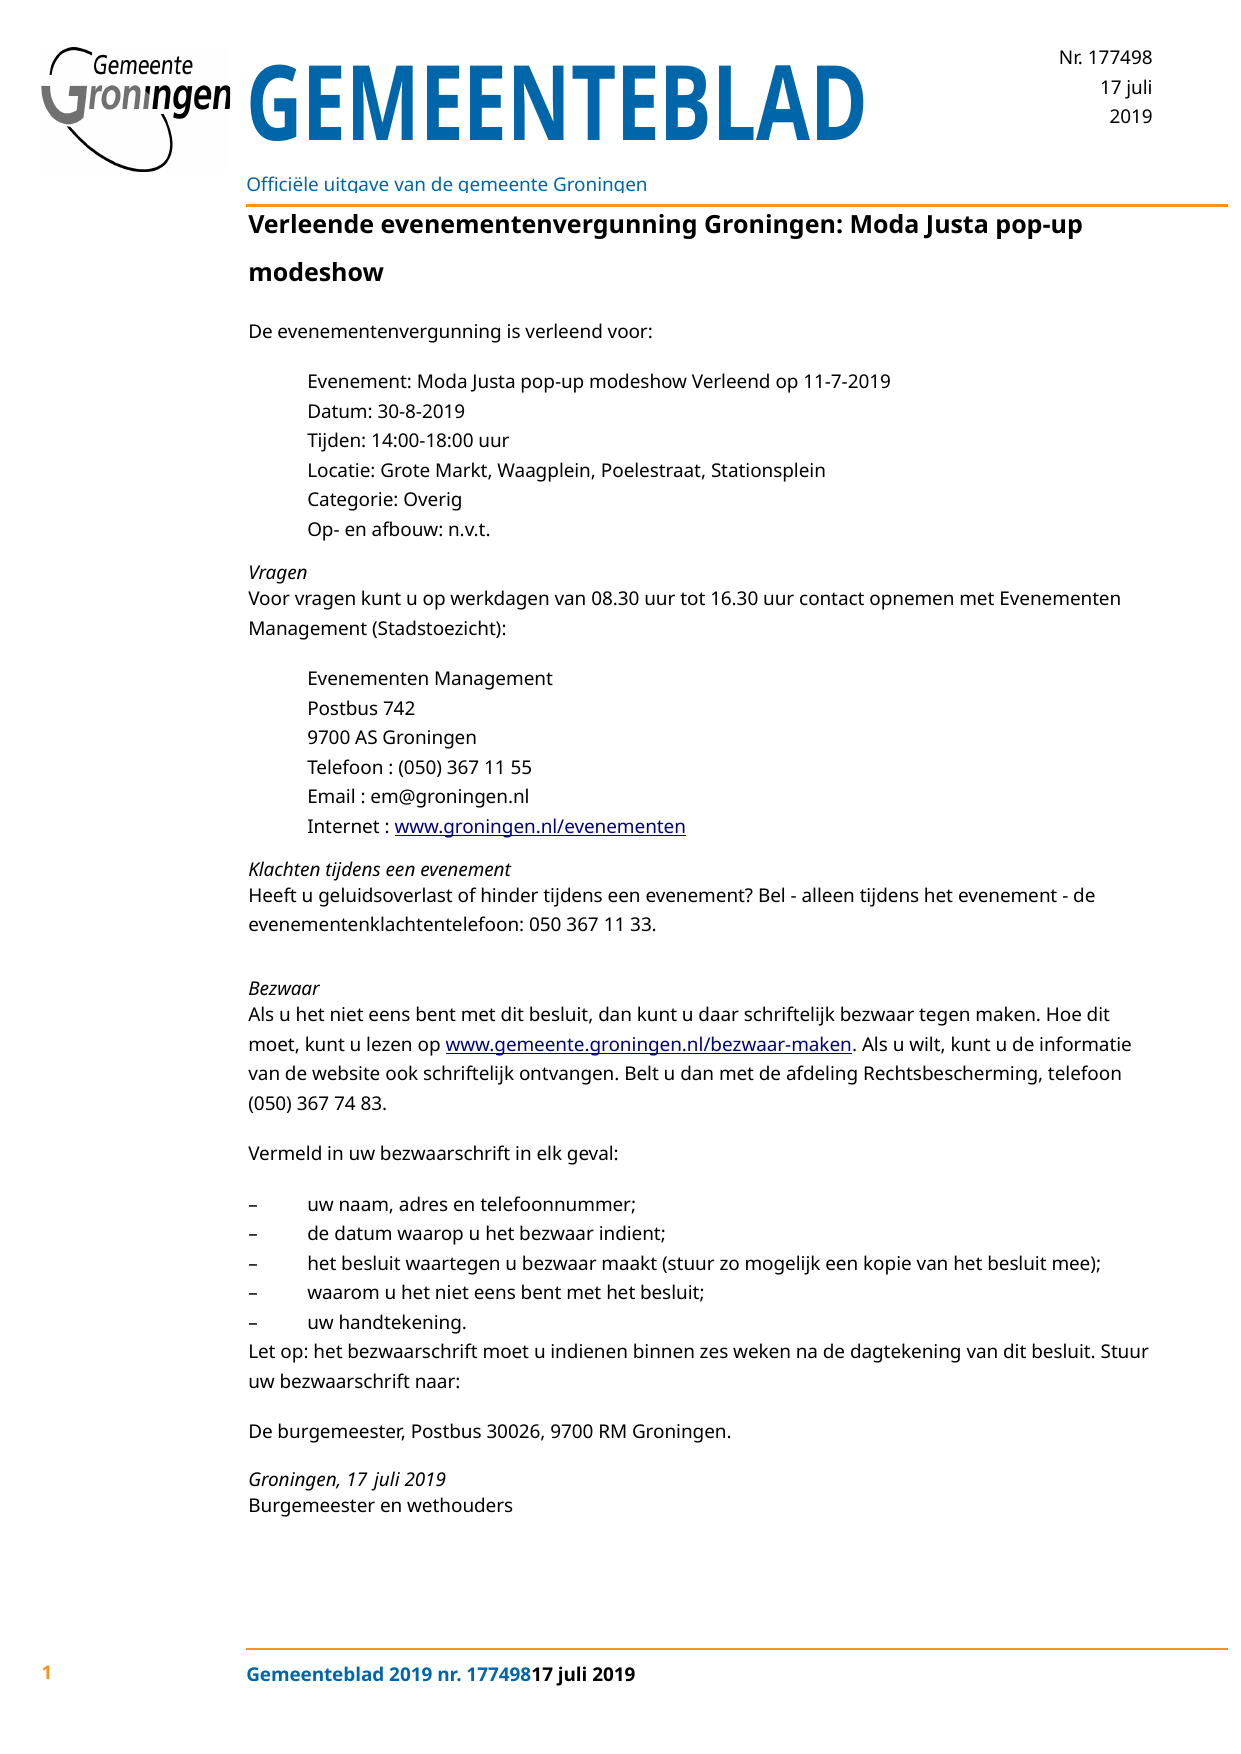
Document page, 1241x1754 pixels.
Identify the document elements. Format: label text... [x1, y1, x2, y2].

list Telefoon : (050) 367 11 55 [248, 754, 1152, 779]
text De burgemeester, Postbus 30026, 9700 RM Groningen. [248, 1419, 1152, 1444]
text Heeft u geluidsoverlast of hinder tijdens een evenement? Bel - alleen tijdens het evenement - de evenementenklachtentelefoon: 050 367 11 33. [248, 882, 1152, 937]
text Als u het niet eens bent met dit besluit, dan kunt u daar schriftelijk bezwaar tegen maken. Hoe dit moet, kunt u lezen op www.gemeente.groningen.nl/bezwaar-maken. Als u wilt, kunt u de informatie van de website ook schriftelijk ontvangen. Belt u dan met de afdeling Rechtsbescherming, telefoon (050) 367 74 83. [248, 1001, 1152, 1116]
list Op- en afbouw: n.v.t. [248, 516, 1152, 542]
list Evenement: Moda Justa pop-up modeshow Verleend op 11-7-2019 [248, 368, 1152, 394]
list de datum waarop u het bezwaar indient; [248, 1220, 1152, 1246]
list Internet : www.groningen.nl/evenementen [248, 813, 1152, 839]
list uw handtekening. [248, 1309, 1152, 1335]
text Vragen [248, 559, 1152, 585]
list Tijden: 14:00-18:00 uur [248, 427, 1152, 453]
list Email : em@groningen.nl [248, 783, 1152, 809]
text Burgemeester en wethouders [248, 1492, 1152, 1518]
list 9700 AS Groningen [248, 724, 1152, 750]
text Let op: het bezwaarschrift moet u indienen binnen zes weken na de dagtekening van dit besluit. Stuur uw bezwaarschrift naar: [248, 1339, 1152, 1394]
list Categorie: Overig [248, 487, 1152, 512]
text Groningen, 17 juli 2019 [248, 1466, 1152, 1492]
list het besluit waartegen u bezwaar maakt (stuur zo mogelijk een kopie van het besluit mee); [248, 1250, 1152, 1276]
text Voor vragen kunt u op werkdagen van 08.30 uur tot 16.30 uur contact opnemen met Evenementen Management (Stadstoezicht): [248, 585, 1152, 640]
text Verleende evenementenvergunning Groningen: Moda Justa pop-up modeshow [248, 207, 1152, 288]
picture [41, 47, 231, 172]
list Datum: 30-8-2019 [248, 398, 1152, 424]
text Bezwaar [248, 975, 1152, 1001]
text Klachten tijdens een evenement [248, 856, 1152, 882]
text De evenementenvergunning is verleend voor: [248, 318, 1152, 344]
list waarom u het niet eens bent met het besluit; [248, 1279, 1152, 1305]
list Postbus 742 [248, 695, 1152, 720]
list Locatie: Grote Markt, Waagplein, Poelestraat, Stationsplein [248, 457, 1152, 483]
list uw naam, adres en telefoonnummer; [248, 1191, 1152, 1216]
list Evenementen Management [248, 665, 1152, 691]
text Vermeld in uw bezwaarschrift in elk geval: [248, 1140, 1152, 1166]
